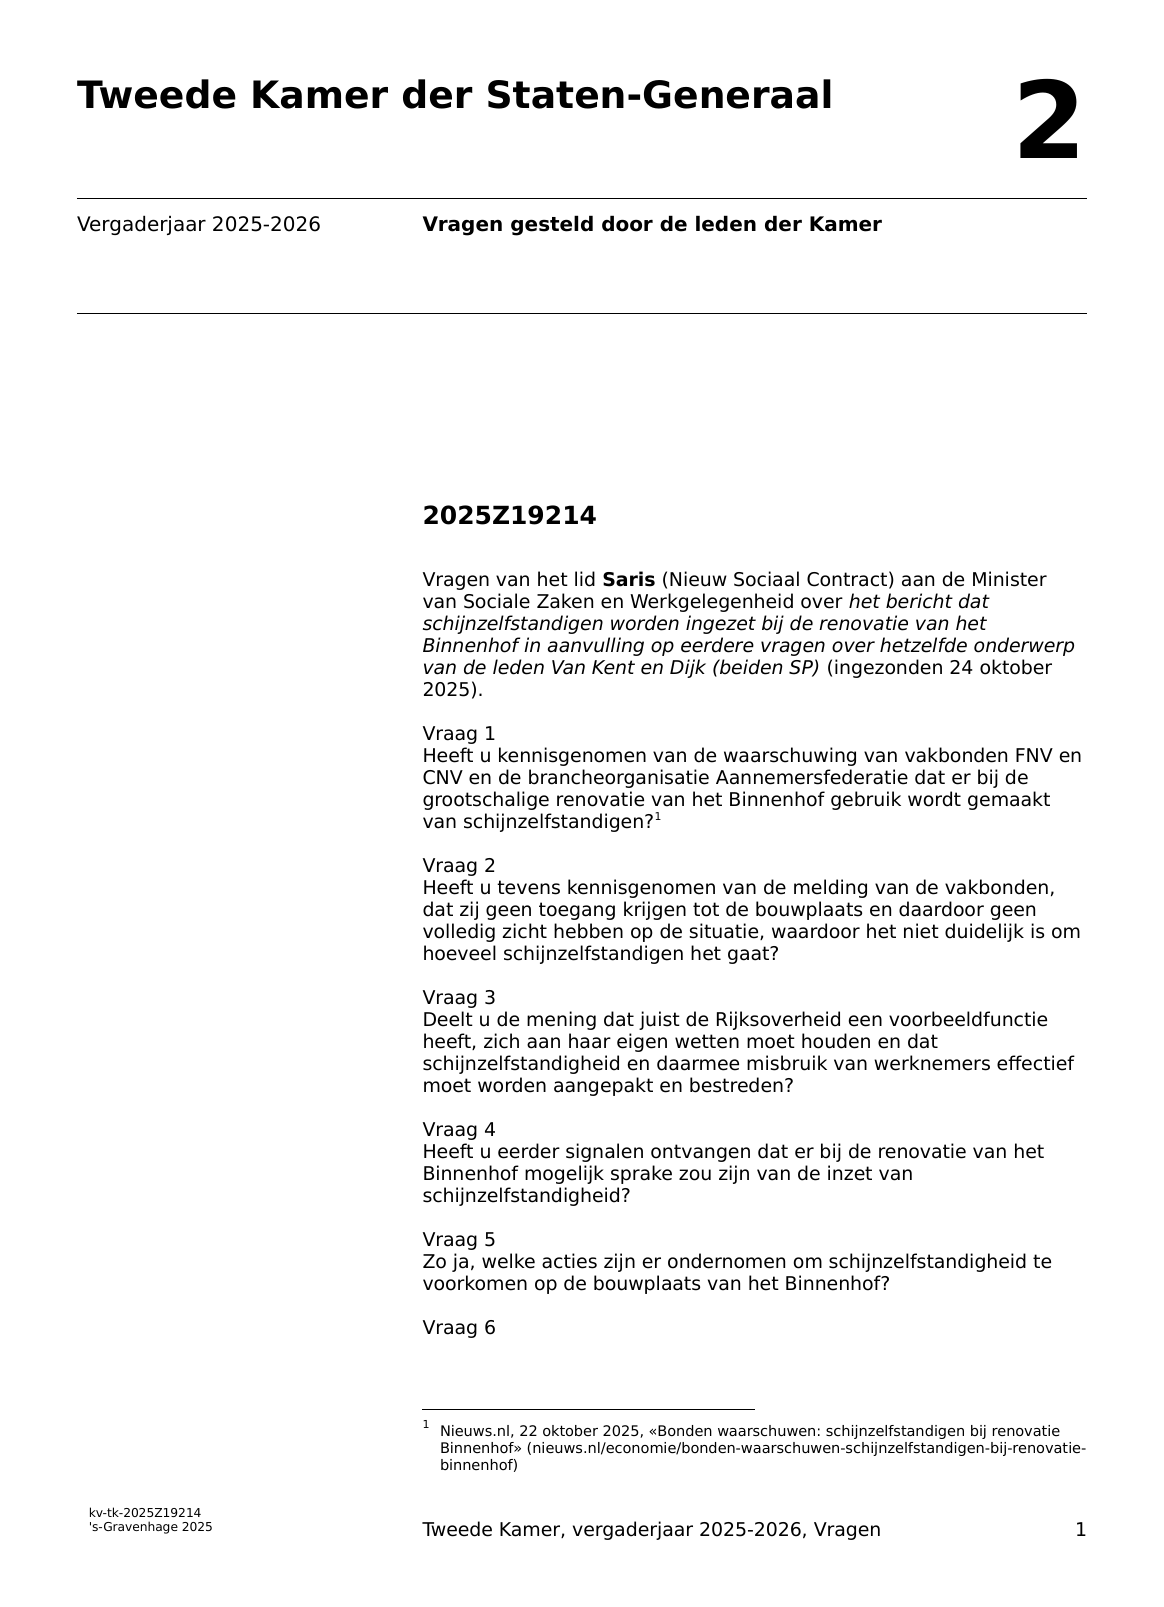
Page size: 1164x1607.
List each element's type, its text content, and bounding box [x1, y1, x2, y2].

text kv-tk-2025Z19214 [88, 1506, 323, 1520]
text Heeft u eerder signalen ontvangen dat er bij de renovatie van het Binnenhof mogelijk sprake zou zijn van de inzet van schijnzelfstandigheid? [422, 1141, 1087, 1207]
text Zo ja, welke acties zijn er ondernomen om schijnzelfstandigheid te voorkomen op de bouwplaats van het Binnenhof? [422, 1251, 1087, 1295]
text Nieuws.nl, 22 oktober 2025, «Bonden waarschuwen: schijnzelfstandigen bij renovatie Binnenhof» (nieuws.nl/economie/bonden-waarschuwen-schijnzelfstandigen-bij-renovatie-binnenhof) [422, 1418, 1087, 1474]
table_header Tweede Kamer der Staten-Generaal [77, 59, 886, 198]
text Heeft u kennisgenomen van de waarschuwing van vakbonden FNV en CNV en de brancheorganisatie Aannemersfederatie dat er bij de grootschalige renovatie van het Binnenhof gebruik wordt gemaakt van schijnzelfstandigen? [422, 745, 1087, 833]
text Vraag 4 [422, 1119, 1087, 1141]
text Vraag 6 [422, 1317, 1087, 1339]
text Vraag 5 [422, 1229, 1087, 1251]
text Vraag 2 [422, 855, 1087, 877]
text Vraag 1 [422, 723, 1087, 745]
table_cell Vragen gesteld door de leden der Kamer [422, 199, 1087, 313]
text Heeft u tevens kennisgenomen van de melding van de vakbonden, dat zij geen toegang krijgen tot de bouwplaats en daardoor geen volledig zicht hebben op de situatie, waardoor het niet duidelijk is om hoeveel schijnzelfstandigen het gaat? [422, 877, 1087, 965]
table_cell Vergaderjaar 2025-2026 [77, 199, 422, 313]
text 's-Gravenhage 2025 [88, 1520, 323, 1534]
text Vragen van het lid Saris (Nieuw Sociaal Contract) aan de Minister van Sociale Zaken en Werkgelegenheid over het bericht dat schijnzelfstandigen worden ingezet bij de renovatie van het Binnenhof in aanvulling op eerdere vragen over hetzelfde onderwerp van de leden Van Kent en Dijk (beiden SP) (ingezonden 24 oktober 2025). [422, 569, 1087, 701]
text Deelt u de mening dat juist de Rijksoverheid een voorbeeldfunctie heeft, zich aan haar eigen wetten moet houden en dat schijnzelfstandigheid en daarmee misbruik van werknemers effectief moet worden aangepakt en bestreden? [422, 1009, 1087, 1097]
table_header 2 [886, 59, 1087, 198]
text 2025Z19214 [422, 501, 1087, 531]
text Vraag 3 [422, 987, 1087, 1009]
